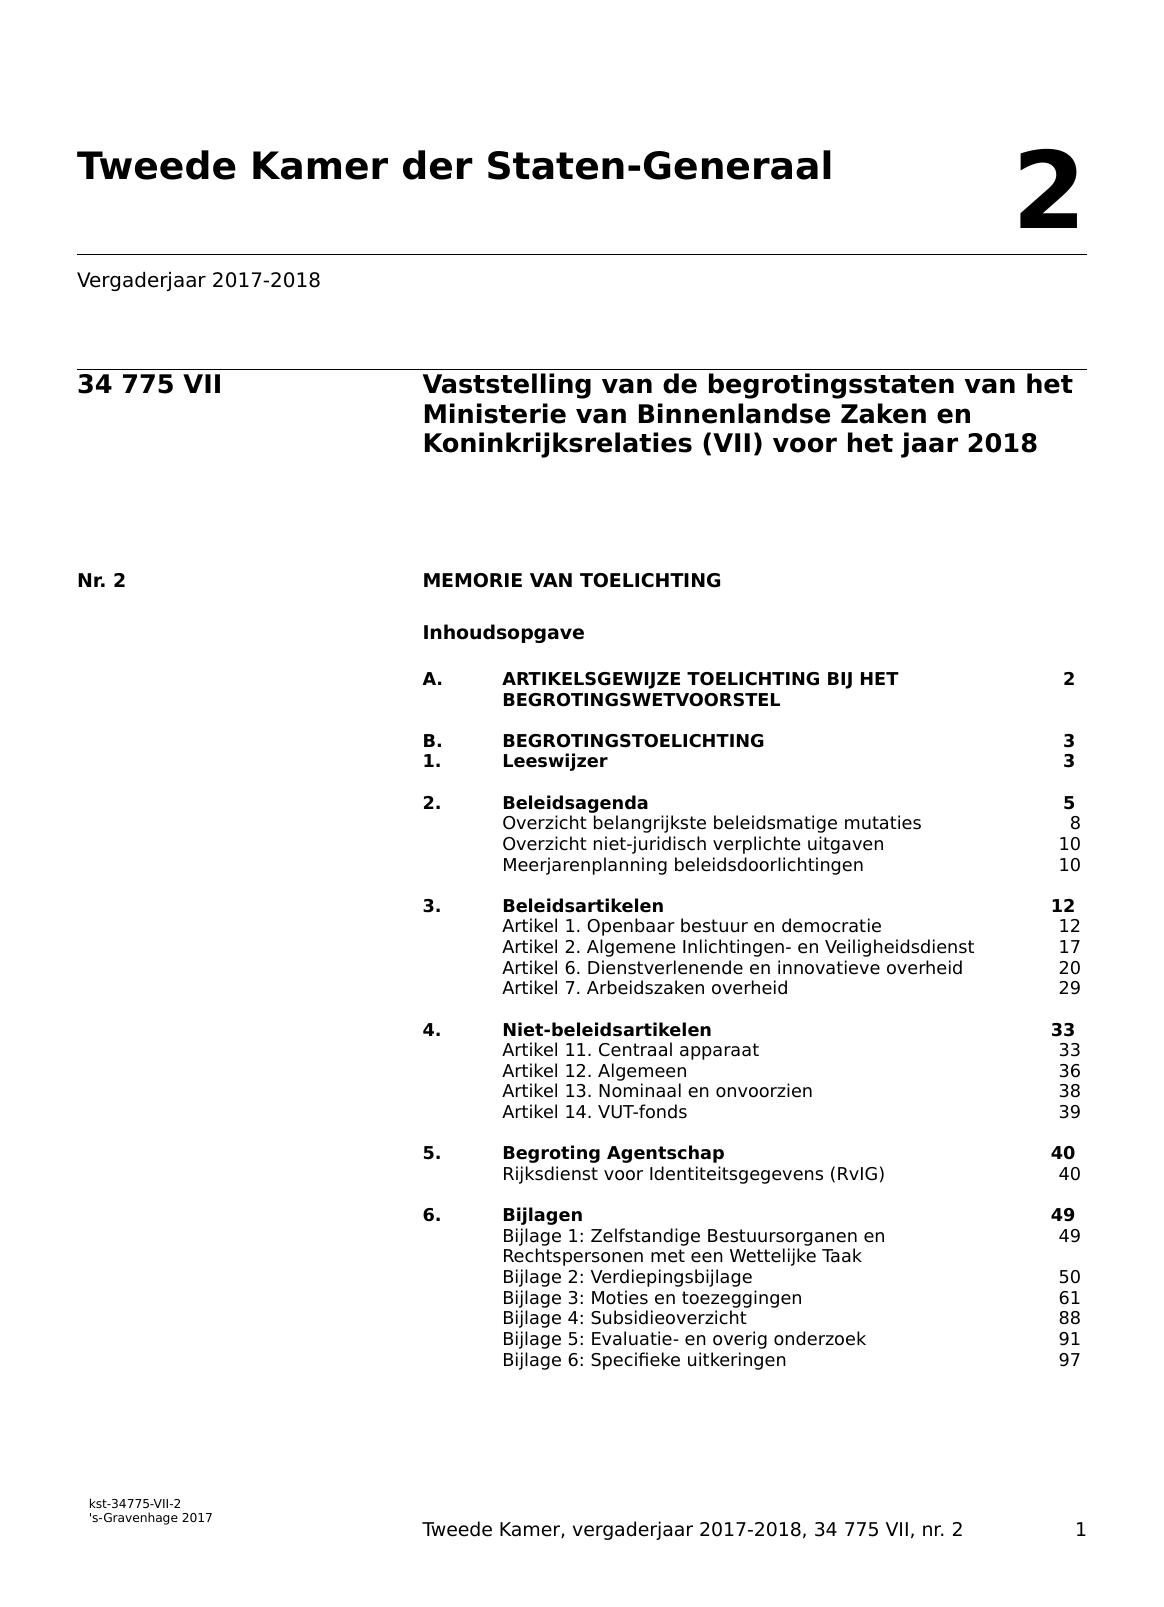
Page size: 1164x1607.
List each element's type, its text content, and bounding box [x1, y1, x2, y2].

table_cell 49 [1028, 1205, 1087, 1226]
table_cell 61 [1028, 1288, 1087, 1308]
table_cell Overzicht belangrijkste beleidsmatige mutaties [496, 813, 1028, 834]
table_cell BEGROTINGSTOELICHTING [496, 731, 1028, 751]
table_cell [422, 1226, 496, 1267]
table_cell 38 [1028, 1081, 1087, 1102]
table_cell 50 [1028, 1267, 1087, 1288]
table_cell 2. [422, 793, 496, 813]
text 's-Gravenhage 2017 [88, 1511, 323, 1525]
table_cell Bijlage 6: Specifieke uitkeringen [496, 1350, 1028, 1370]
table_cell [496, 710, 1028, 731]
table_cell Leeswijzer [496, 751, 1028, 772]
table_cell Bijlagen [496, 1205, 1028, 1226]
table_cell [422, 937, 496, 958]
table_cell Beleidsagenda [496, 793, 1028, 813]
table_cell 91 [1028, 1329, 1087, 1349]
table_cell [422, 1329, 496, 1349]
table_cell Meerjarenplanning beleidsdoorlichtingen [496, 855, 1028, 875]
table_cell 10 [1028, 855, 1087, 875]
table_cell [422, 1102, 496, 1123]
table_cell [422, 999, 496, 1019]
table_cell Artikel 2. Algemene Inlichtingen- en Veiligheidsdienst [496, 937, 1028, 958]
table_cell Begroting Agentschap [496, 1143, 1028, 1164]
table_cell Artikel 14. VUT-fonds [496, 1102, 1028, 1123]
table_cell Rijksdienst voor Identiteitsgegevens (RvIG) [496, 1164, 1028, 1184]
table_cell [422, 916, 496, 937]
text kst-34775-VII-2 [88, 1497, 323, 1511]
table_cell 3 [1028, 751, 1087, 772]
table_cell [1028, 999, 1087, 1019]
table_cell [422, 710, 496, 731]
table_cell 10 [1028, 834, 1087, 854]
table_cell 3 [1028, 731, 1087, 751]
table_cell Vergaderjaar 2017-2018 [77, 255, 1087, 369]
table_cell [422, 1081, 496, 1102]
table_cell [422, 1308, 496, 1329]
table_cell [496, 1123, 1028, 1143]
table_cell 33 [1028, 1020, 1087, 1040]
table_header ARTIKELSGEWIJZE TOELICHTING BIJ HET BEGROTINGSWETVOORSTEL [496, 669, 1028, 710]
table_cell Bijlage 3: Moties en toezeggingen [496, 1288, 1028, 1308]
table_cell [1028, 710, 1087, 731]
table_cell Artikel 11. Centraal apparaat [496, 1040, 1028, 1061]
table_cell 36 [1028, 1061, 1087, 1081]
table_cell [422, 875, 496, 896]
table_cell 4. [422, 1020, 496, 1040]
table_cell [422, 834, 496, 854]
table_cell [422, 1040, 496, 1061]
subtitle Inhoudsopgave [422, 622, 1087, 644]
table_cell [496, 999, 1028, 1019]
subtitle Nr. 2 MEMORIE VAN TOELICHTING [77, 570, 1087, 592]
table_cell [422, 813, 496, 834]
table_cell [1028, 1123, 1087, 1143]
table_header Tweede Kamer der Staten-Generaal [77, 130, 886, 254]
table_cell Artikel 6. Dienstverlenende en innovatieve overheid [496, 958, 1028, 978]
table_cell 88 [1028, 1308, 1087, 1329]
table_cell [496, 1185, 1028, 1205]
table_cell Bijlage 1: Zelfstandige Bestuursorganen en Rechtspersonen met een Wettelijke Taak [496, 1226, 1028, 1267]
table_cell [496, 875, 1028, 896]
table_cell 39 [1028, 1102, 1087, 1123]
table_cell 17 [1028, 937, 1087, 958]
table_cell Artikel 12. Algemeen [496, 1061, 1028, 1081]
table_cell Bijlage 2: Verdiepingsbijlage [496, 1267, 1028, 1288]
table_cell [1028, 1185, 1087, 1205]
table_cell [422, 1267, 496, 1288]
table_cell 40 [1028, 1143, 1087, 1164]
table_cell Niet-beleidsartikelen [496, 1020, 1028, 1040]
table_header 2 [1028, 669, 1087, 710]
table_cell Beleidsartikelen [496, 896, 1028, 916]
table_cell Artikel 7. Arbeidszaken overheid [496, 978, 1028, 999]
table_cell [422, 1185, 496, 1205]
table_cell 49 [1028, 1226, 1087, 1267]
table_cell Bijlage 5: Evaluatie- en overig onderzoek [496, 1329, 1028, 1349]
table_cell 3. [422, 896, 496, 916]
table_cell [496, 772, 1028, 793]
table_cell 12 [1028, 916, 1087, 937]
table_cell [422, 1288, 496, 1308]
table_cell 5. [422, 1143, 496, 1164]
table_cell 20 [1028, 958, 1087, 978]
table_cell Artikel 13. Nominaal en onvoorzien [496, 1081, 1028, 1102]
table_cell 29 [1028, 978, 1087, 999]
table_cell 8 [1028, 813, 1087, 834]
table_cell 12 [1028, 896, 1087, 916]
table_header A. [422, 669, 496, 710]
subtitle 34 775 VII Vaststelling van de begrotingsstaten van het Ministerie van Binnenlandse Zaken en Koninkrijksrelaties (VII) voor het jaar 2018 [77, 370, 1087, 459]
table_cell 1. [422, 751, 496, 772]
table_cell Artikel 1. Openbaar bestuur en democratie [496, 916, 1028, 937]
table_cell [1028, 772, 1087, 793]
table_cell [422, 978, 496, 999]
table_cell Overzicht niet-juridisch verplichte uitgaven [496, 834, 1028, 854]
table_cell 40 [1028, 1164, 1087, 1184]
table_cell 6. [422, 1205, 496, 1226]
table_cell [422, 1164, 496, 1184]
table_cell Bijlage 4: Subsidieoverzicht [496, 1308, 1028, 1329]
table_cell B. [422, 731, 496, 751]
table_cell [422, 1123, 496, 1143]
table_cell 5 [1028, 793, 1087, 813]
table_cell [1028, 875, 1087, 896]
table_header 2 [886, 130, 1087, 254]
table_cell [422, 772, 496, 793]
table_cell [422, 958, 496, 978]
table_cell [422, 1061, 496, 1081]
table_cell 97 [1028, 1350, 1087, 1370]
table_cell [422, 855, 496, 875]
table_cell [422, 1350, 496, 1370]
table_cell 33 [1028, 1040, 1087, 1061]
